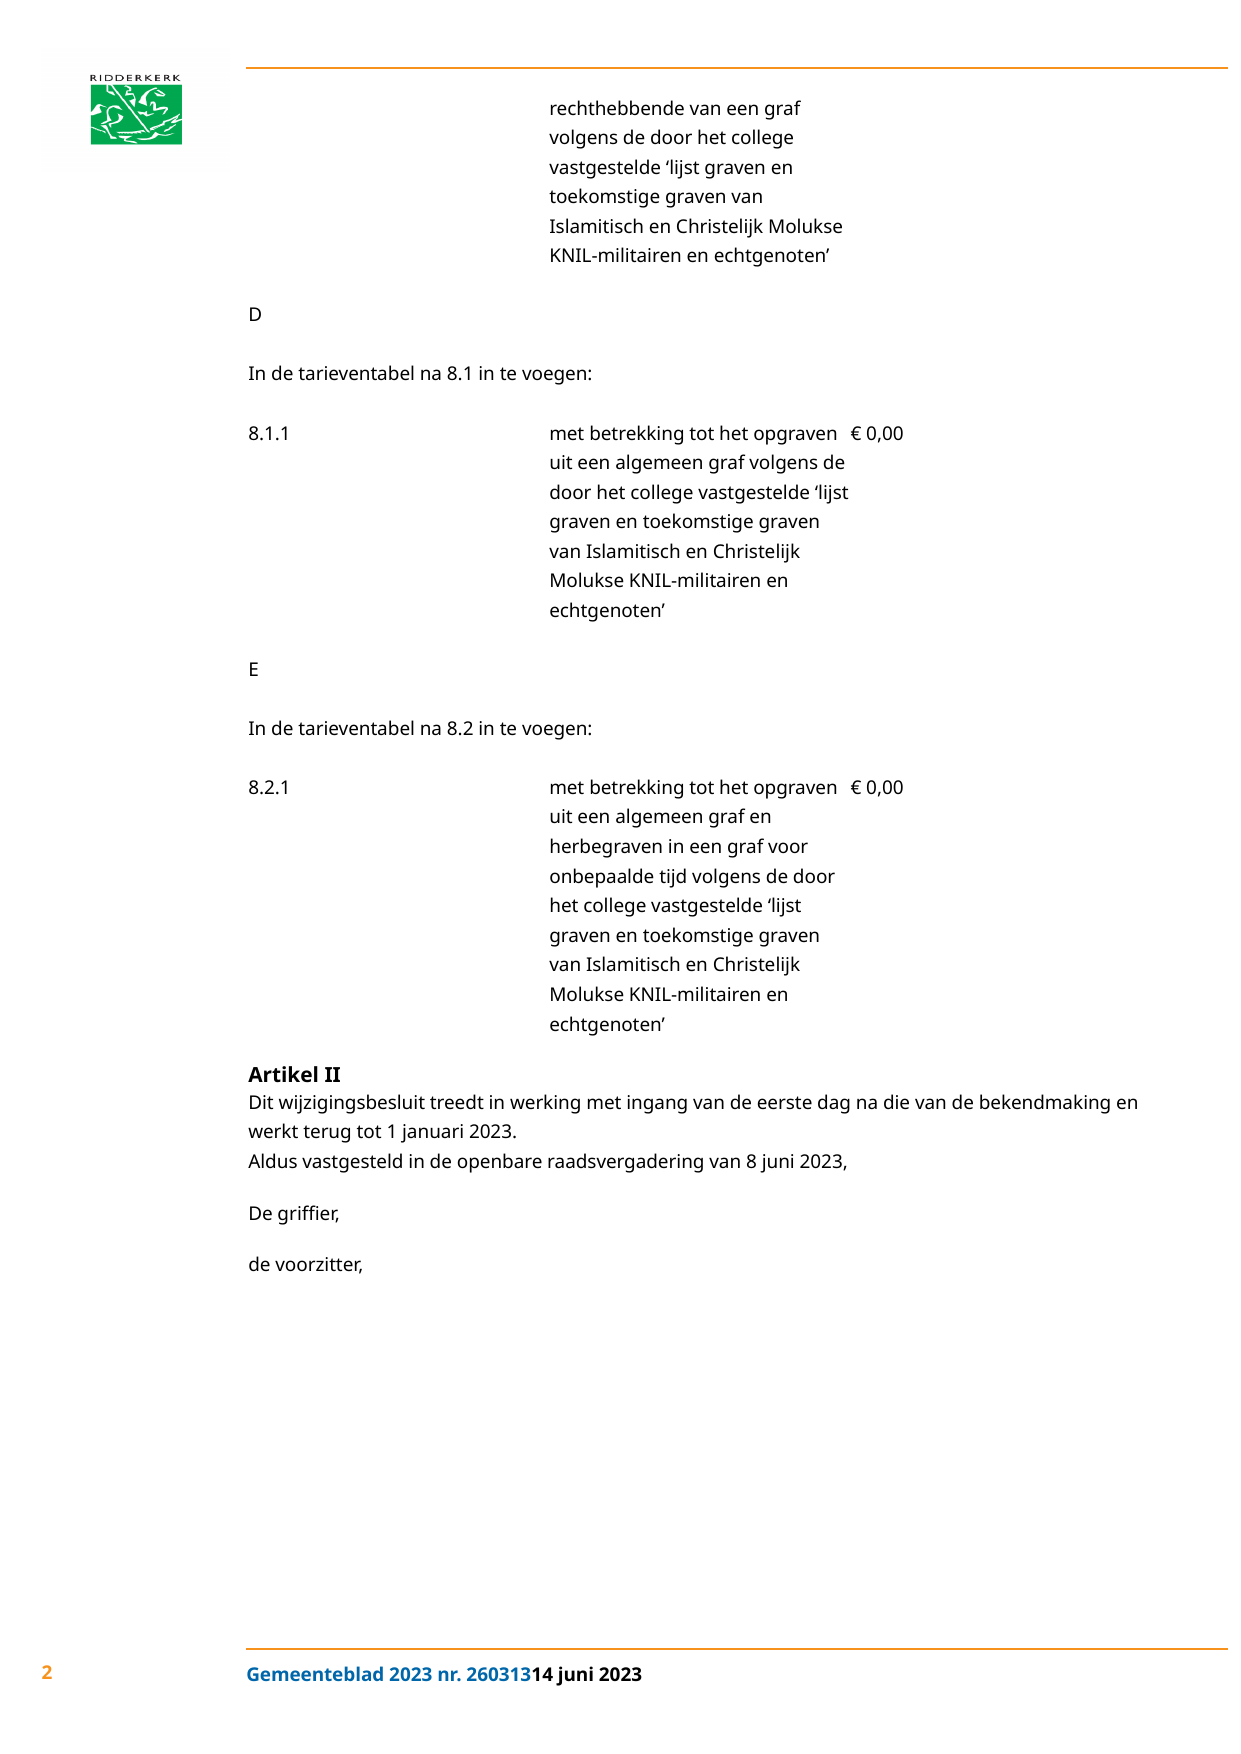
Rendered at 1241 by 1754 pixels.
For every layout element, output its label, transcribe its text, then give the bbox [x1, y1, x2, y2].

picture [41, 47, 231, 172]
table_header € 0,00 [850, 420, 1152, 623]
text Artikel II [248, 1061, 1152, 1089]
text In de tarieventabel na 8.1 in te voegen: [248, 360, 1152, 386]
table_header [248, 95, 549, 268]
table_header met betrekking tot het opgraven uit een algemeen graf volgens de door het college vastgestelde ‘lijst graven en toekomstige graven van Islamitisch en Christelijk Molukse KNIL-militairen en echtgenoten’ [549, 420, 850, 623]
text Aldus vastgesteld in de openbare raadsvergadering van 8 juni 2023, [248, 1148, 1152, 1174]
table_header rechthebbende van een graf volgens de door het college vastgestelde ‘lijst graven en toekomstige graven van Islamitisch en Christelijk Molukse KNIL-militairen en echtgenoten’ [549, 95, 850, 268]
table_header met betrekking tot het opgraven uit een algemeen graf en herbegraven in een graf voor onbepaalde tijd volgens de door het college vastgestelde ‘lijst graven en toekomstige graven van Islamitisch en Christelijk Molukse KNIL-militairen en echtgenoten’ [549, 774, 850, 1037]
text D [248, 301, 1152, 327]
table_header 8.2.1 [248, 774, 549, 1037]
text Dit wijzigingsbesluit treedt in werking met ingang van de eerste dag na die van de bekendmaking en werkt terug tot 1 januari 2023. [248, 1089, 1152, 1144]
table_header 8.1.1 [248, 420, 549, 623]
text De griffier, [248, 1200, 1152, 1225]
table_header [850, 95, 1152, 268]
text de voorzitter, [248, 1251, 1152, 1277]
text E [248, 656, 1152, 681]
table_header € 0,00 [850, 774, 1152, 1037]
text In de tarieventabel na 8.2 in te voegen: [248, 715, 1152, 741]
